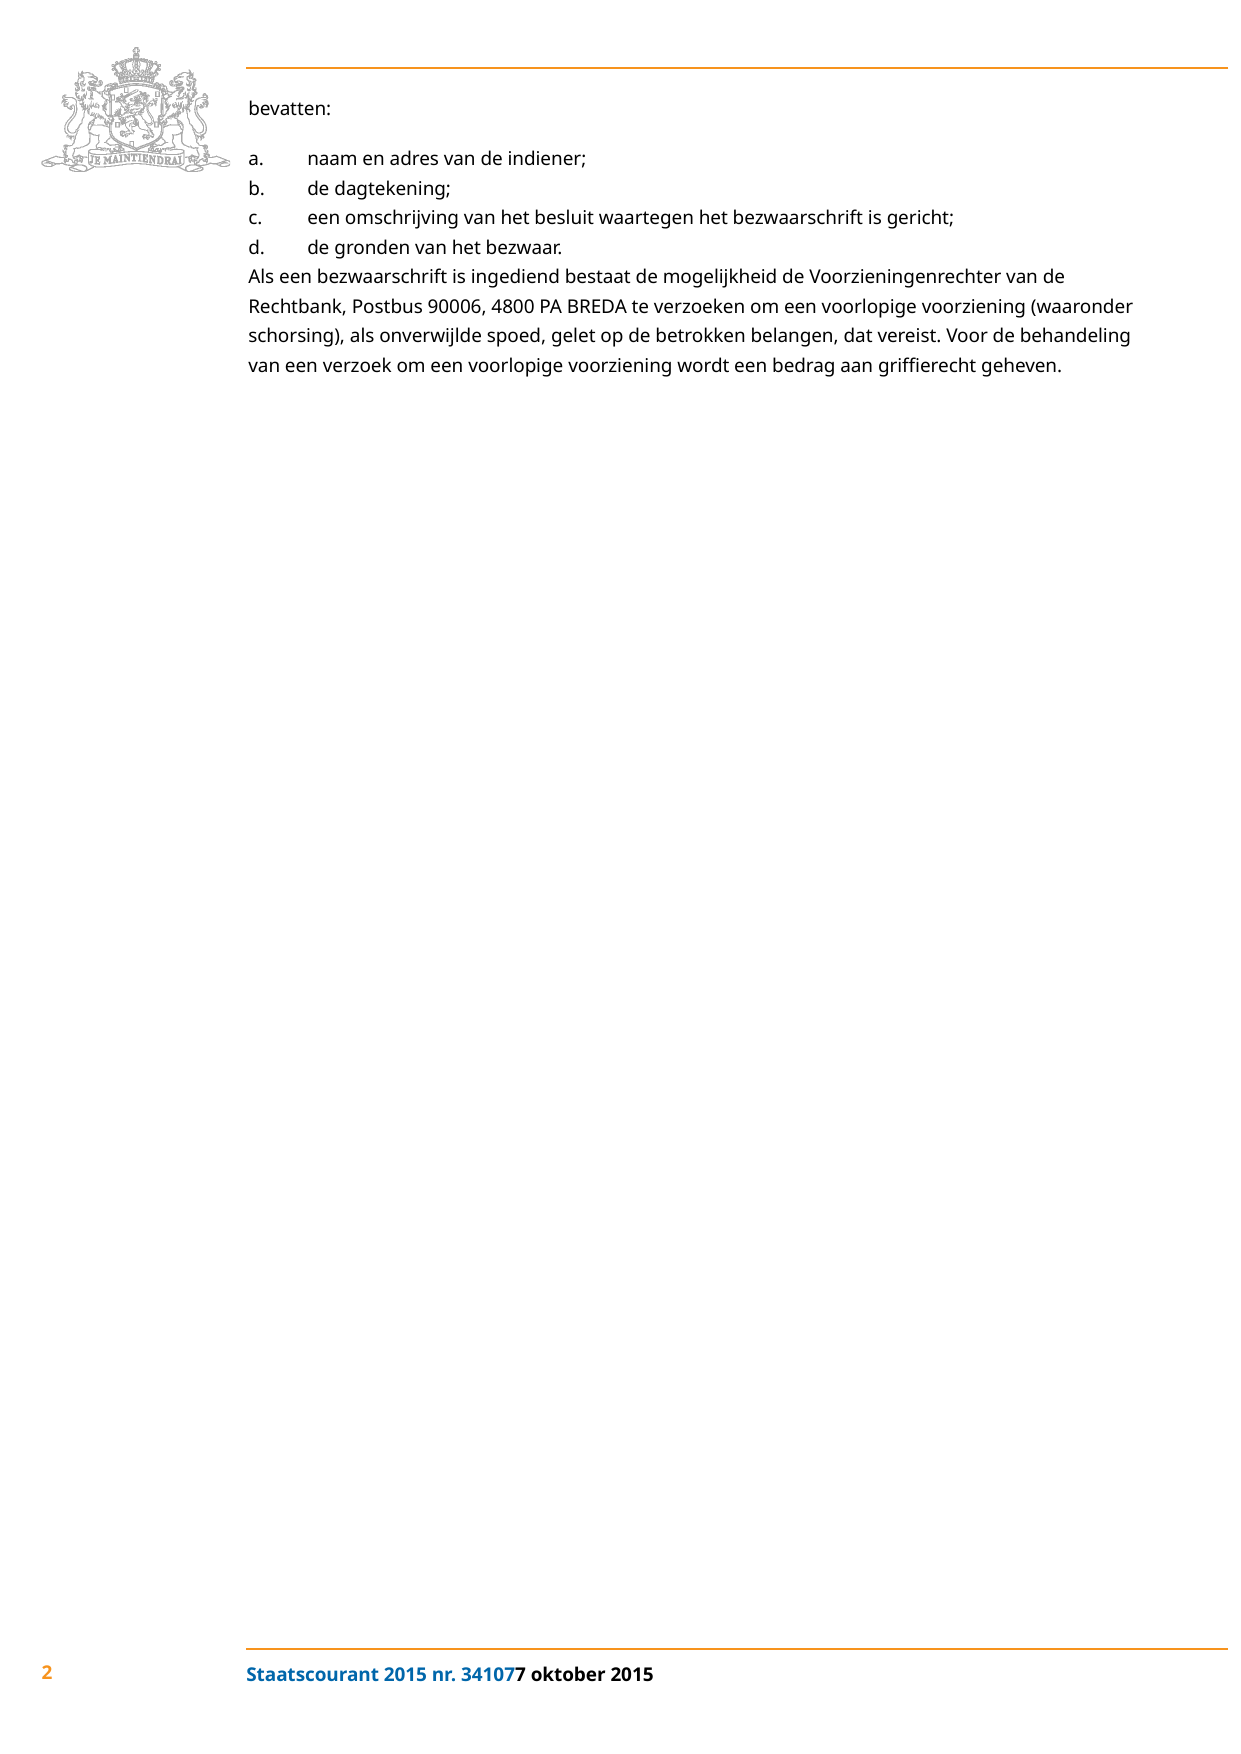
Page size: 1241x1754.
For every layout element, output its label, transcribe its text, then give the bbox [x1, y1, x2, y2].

list een omschrijving van het besluit waartegen het bezwaarschrift is gericht; [248, 204, 1152, 230]
list de dagtekening; [248, 175, 1152, 201]
text Als een bezwaarschrift is ingediend bestaat de mogelijkheid de Voorzieningenrechter van de Rechtbank, Postbus 90006, 4800 PA BREDA te verzoeken om een voorlopige voorziening (waaronder schorsing), als onverwijlde spoed, gelet op de betrokken belangen, dat vereist. Voor de behandeling van een verzoek om een voorlopige voorziening wordt een bedrag aan griffierecht geheven. [248, 263, 1152, 378]
list de gronden van het bezwaar. [248, 234, 1152, 260]
list naam en adres van de indiener; [248, 145, 1152, 171]
text bevatten: [248, 95, 1152, 121]
picture [41, 47, 231, 172]
